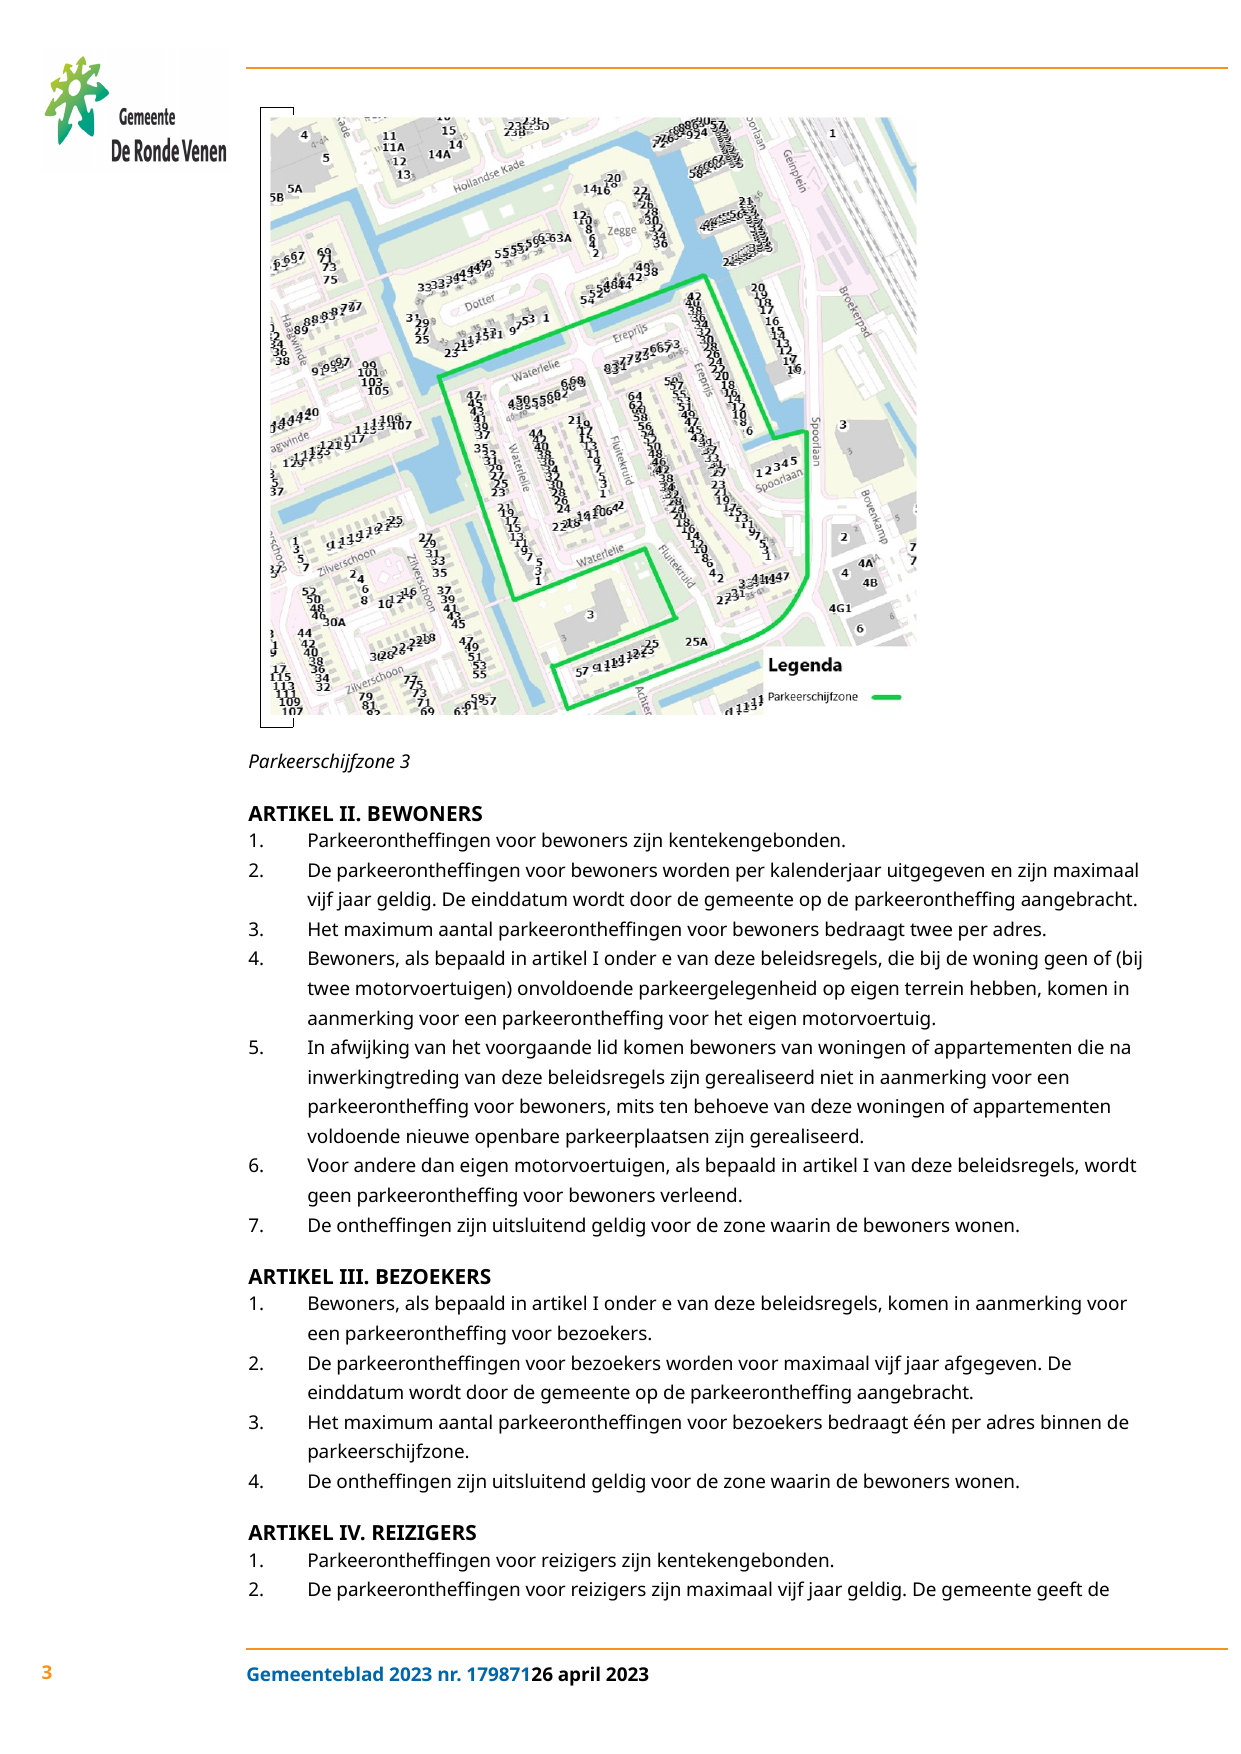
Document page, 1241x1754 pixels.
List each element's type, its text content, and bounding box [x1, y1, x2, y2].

text ARTIKEL IV. REIZIGERS [248, 1518, 1152, 1547]
list Parkeerontheffingen voor bewoners zijn kentekengebonden. [248, 827, 1152, 853]
list De parkeerontheffingen voor reizigers zijn maximaal vijf jaar geldig. De gemeente geeft de [248, 1577, 1152, 1602]
picture [268, 115, 919, 718]
list De parkeerontheffingen voor bewoners worden per kalenderjaar uitgegeven en zijn maximaal vijf jaar geldig. De einddatum wordt door de gemeente op de parkeerontheffing aangebracht. [248, 857, 1152, 912]
list Parkeerontheffingen voor reizigers zijn kentekengebonden. [248, 1547, 1152, 1573]
list Het maximum aantal parkeerontheffingen voor bewoners bedraagt twee per adres. [248, 916, 1152, 942]
list De parkeerontheffingen voor bezoekers worden voor maximaal vijf jaar afgegeven. De einddatum wordt door de gemeente op de parkeerontheffing aangebracht. [248, 1350, 1152, 1405]
list Bewoners, als bepaald in artikel I onder e van deze beleidsregels, komen in aanmerking voor een parkeerontheffing voor bezoekers. [248, 1291, 1152, 1346]
list Bewoners, als bepaald in artikel I onder e van deze beleidsregels, die bij de woning geen of (bij twee motorvoertuigen) onvoldoende parkeergelegenheid op eigen terrein hebben, komen in aanmerking voor een parkeerontheffing voor het eigen motorvoertuig. [248, 946, 1152, 1030]
text ARTIKEL III. BEZOEKERS [248, 1262, 1152, 1291]
list De ontheffingen zijn uitsluitend geldig voor de zone waarin de bewoners wonen. [248, 1468, 1152, 1494]
text Parkeerschijfzone 3 [248, 748, 1152, 774]
list Voor andere dan eigen motorvoertuigen, als bepaald in artikel I van deze beleidsregels, wordt geen parkeerontheffing voor bewoners verleend. [248, 1153, 1152, 1208]
text ARTIKEL II. BEWONERS [248, 799, 1152, 827]
picture [41, 47, 231, 172]
list De ontheffingen zijn uitsluitend geldig voor de zone waarin de bewoners wonen. [248, 1212, 1152, 1237]
list In afwijking van het voorgaande lid komen bewoners van woningen of appartementen die na inwerkingtreding van deze beleidsregels zijn gerealiseerd niet in aanmerking voor een parkeerontheffing voor bewoners, mits ten behoeve van deze woningen of appartementen voldoende nieuwe openbare parkeerplaatsen zijn gerealiseerd. [248, 1034, 1152, 1149]
list Het maximum aantal parkeerontheffingen voor bezoekers bedraagt één per adres binnen de parkeerschijfzone. [248, 1409, 1152, 1464]
